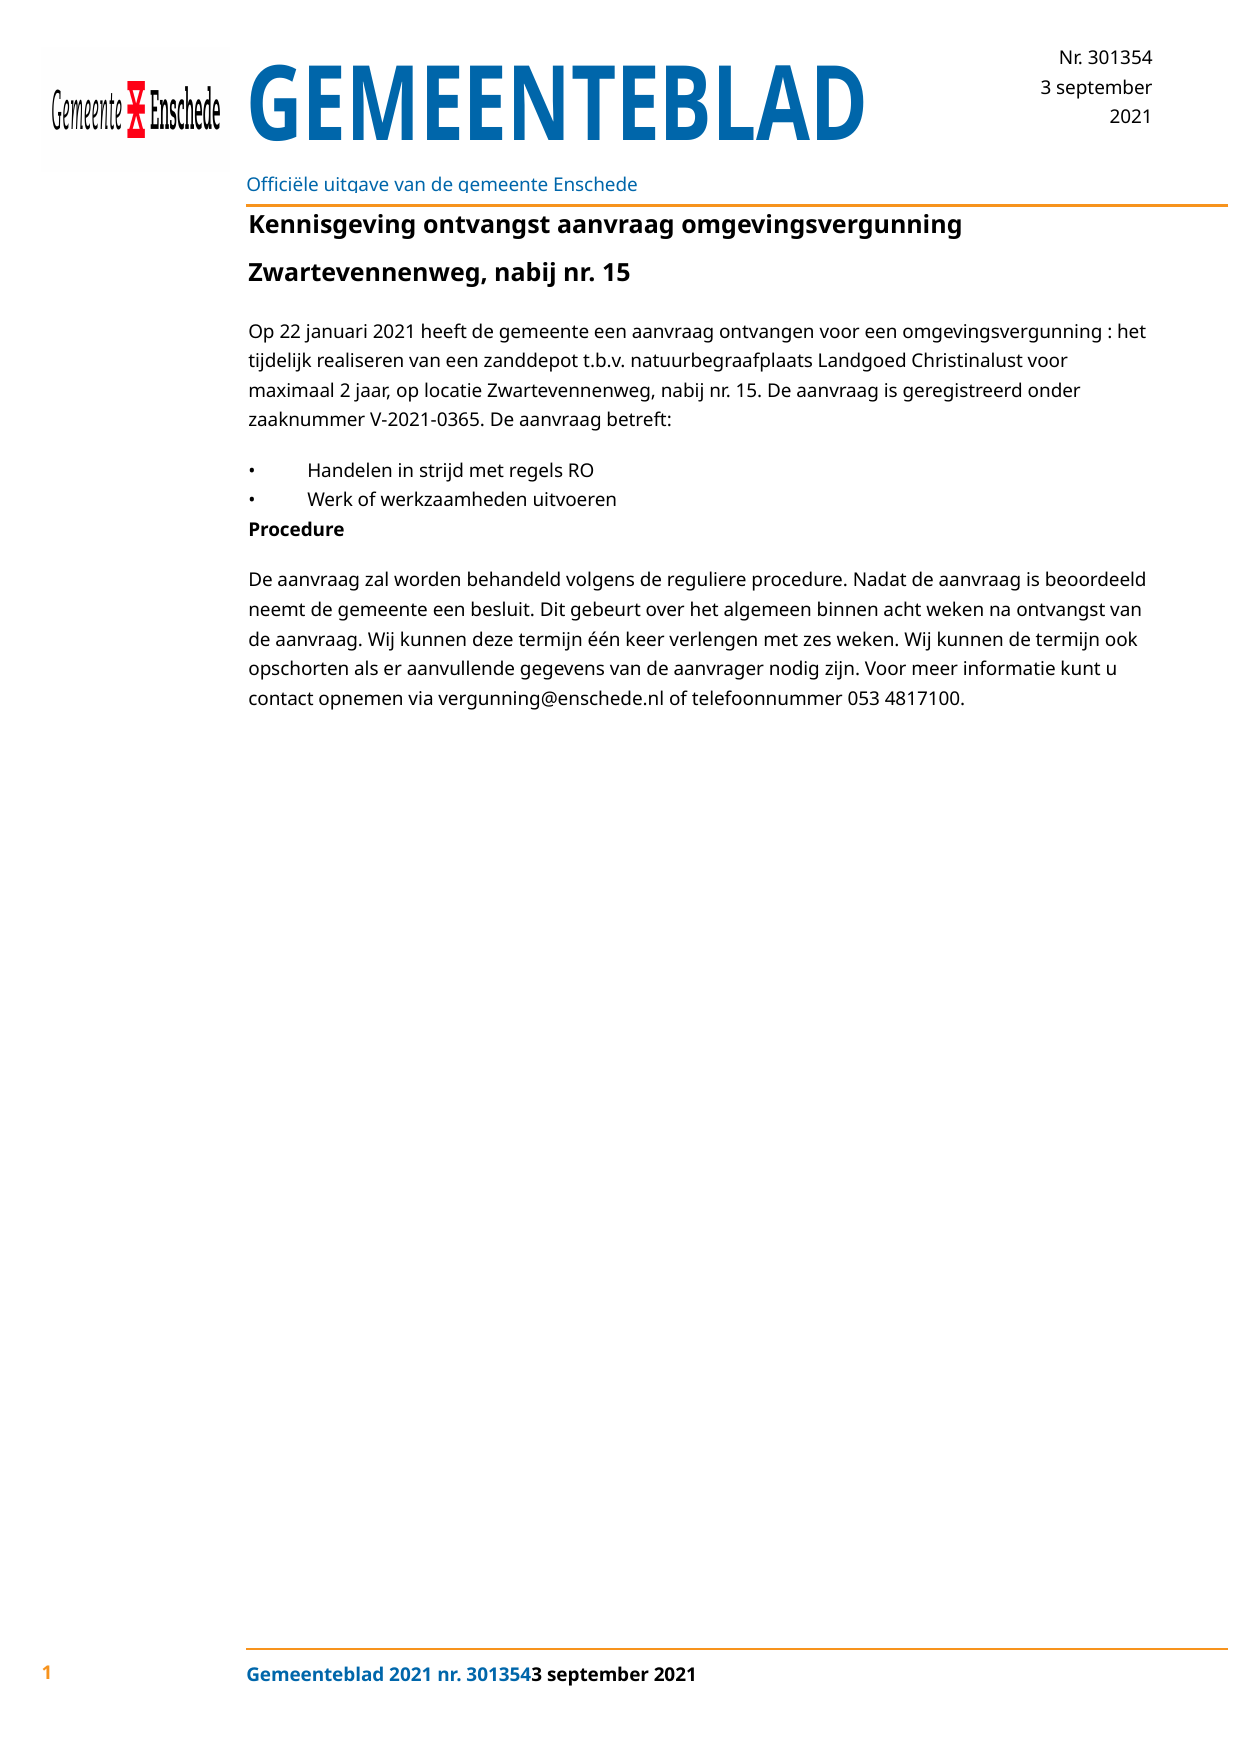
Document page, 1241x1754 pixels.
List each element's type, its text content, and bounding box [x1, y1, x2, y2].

picture [41, 47, 231, 172]
list Werk of werkzaamheden uitvoeren [248, 487, 1152, 512]
text Op 22 januari 2021 heeft de gemeente een aanvraag ontvangen voor een omgevingsvergunning : het tijdelijk realiseren van een zanddepot t.b.v. natuurbegraafplaats Landgoed Christinalust voor maximaal 2 jaar, op locatie Zwartevennenweg, nabij nr. 15. De aanvraag is geregistreerd onder zaaknummer V-2021-0365. De aanvraag betreft: [248, 318, 1152, 432]
text Procedure [248, 516, 1152, 542]
text De aanvraag zal worden behandeld volgens de reguliere procedure. Nadat de aanvraag is beoordeeld neemt de gemeente een besluit. Dit gebeurt over het algemeen binnen acht weken na ontvangst van de aanvraag. Wij kunnen deze termijn één keer verlengen met zes weken. Wij kunnen de termijn ook opschorten als er aanvullende gegevens van de aanvrager nodig zijn. Voor meer informatie kunt u contact opnemen via vergunning@enschede.nl of telefoonnummer 053 4817100. [248, 567, 1152, 711]
list Handelen in strijd met regels RO [248, 457, 1152, 483]
text Kennisgeving ontvangst aanvraag omgevingsvergunning Zwartevennenweg, nabij nr. 15 [248, 207, 1152, 288]
